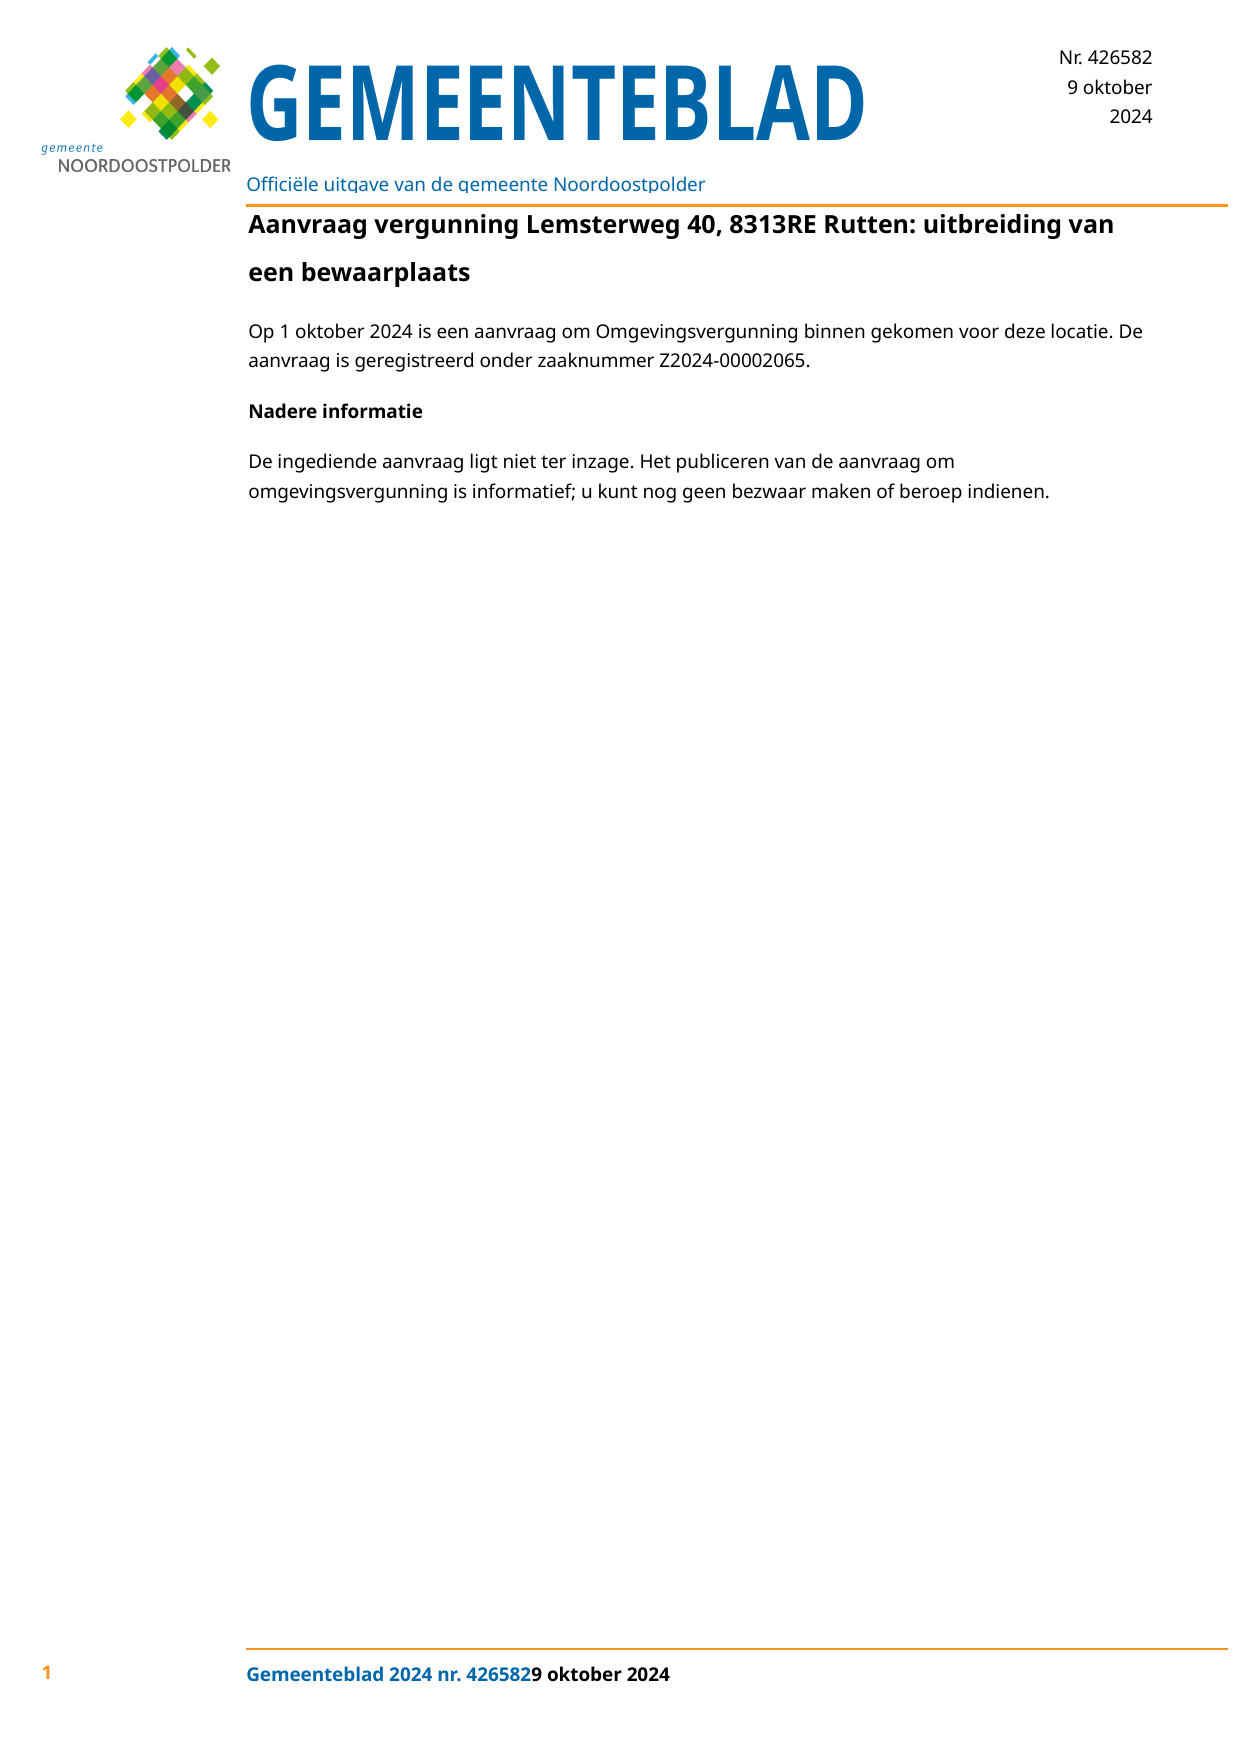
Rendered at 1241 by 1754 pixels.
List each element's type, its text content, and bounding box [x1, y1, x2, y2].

picture [41, 47, 231, 172]
text Aanvraag vergunning Lemsterweg 40, 8313RE Rutten: uitbreiding van een bewaarplaats [248, 207, 1152, 288]
text Nadere informatie [248, 398, 1152, 424]
text De ingediende aanvraag ligt niet ter inzage. Het publiceren van de aanvraag om omgevingsvergunning is informatief; u kunt nog geen bezwaar maken of beroep indienen. [248, 448, 1152, 504]
text Op 1 oktober 2024 is een aanvraag om Omgevingsvergunning binnen gekomen voor deze locatie. De aanvraag is geregistreerd onder zaaknummer Z2024-00002065. [248, 318, 1152, 373]
